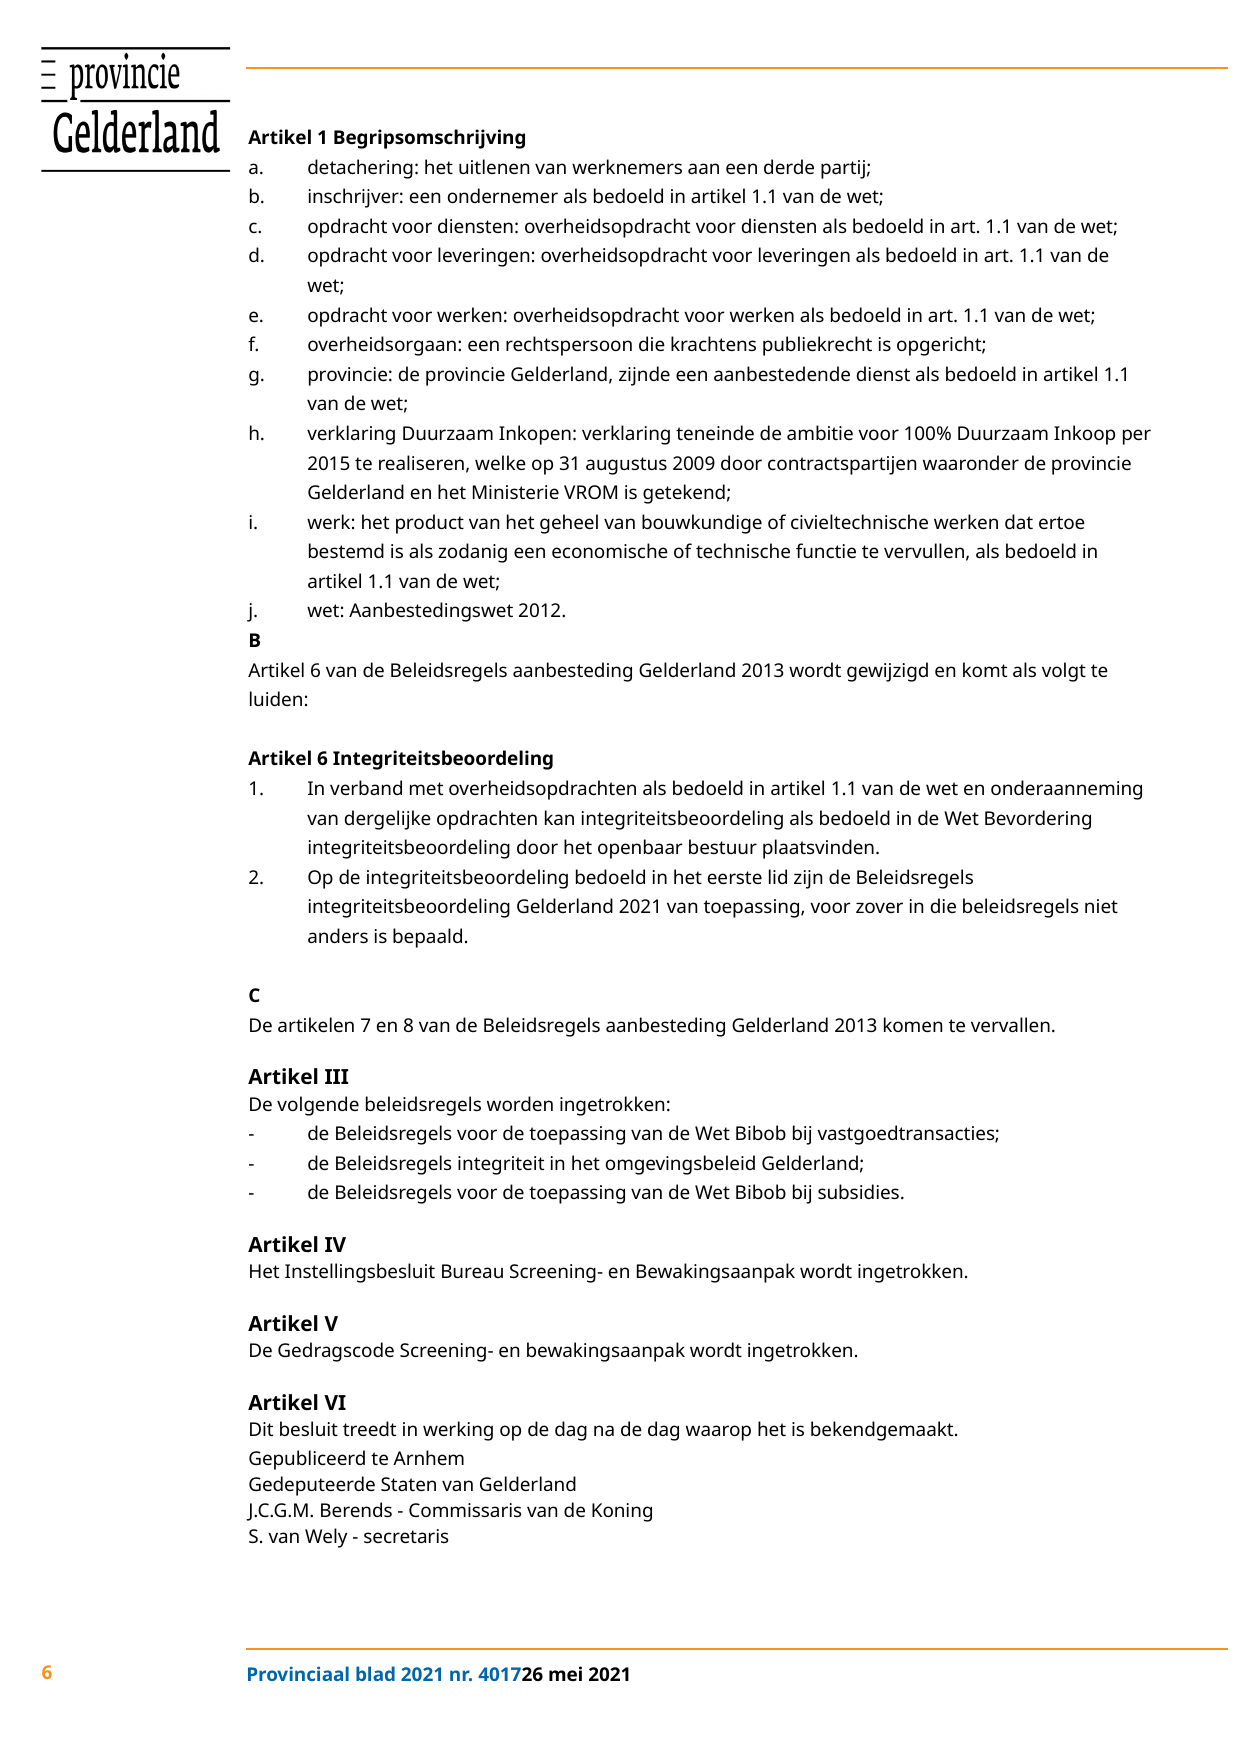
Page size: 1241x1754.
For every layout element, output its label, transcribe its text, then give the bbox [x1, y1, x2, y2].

text Het Instellingsbesluit Bureau Screening- en Bewakingsaanpak wordt ingetrokken. [248, 1258, 1152, 1284]
text Artikel 1 Begripsomschrijving [248, 124, 1152, 150]
text J.C.G.M. Berends - Commissaris van de Koning [248, 1497, 1152, 1523]
text C [248, 982, 1152, 1008]
list werk: het product van het geheel van bouwkundige of civieltechnische werken dat ertoe bestemd is als zodanig een economische of technische functie te vervullen, als bedoeld in artikel 1.1 van de wet; [248, 509, 1152, 594]
text Artikel V [248, 1309, 1152, 1337]
text Dit besluit treedt in werking op de dag na de dag waarop het is bekendgemaakt. [248, 1416, 1152, 1442]
text Artikel III [248, 1062, 1152, 1091]
list In verband met overheidsopdrachten als bedoeld in artikel 1.1 van de wet en onderaanneming van dergelijke opdrachten kan integriteitsbeoordeling als bedoeld in de Wet Bevordering integriteitsbeoordeling door het openbaar bestuur plaatsvinden. [248, 775, 1152, 860]
text De Gedragscode Screening- en bewakingsaanpak wordt ingetrokken. [248, 1337, 1152, 1363]
list de Beleidsregels voor de toepassing van de Wet Bibob bij vastgoedtransacties; [248, 1120, 1152, 1146]
list opdracht voor diensten: overheidsopdracht voor diensten als bedoeld in art. 1.1 van de wet; [248, 213, 1152, 239]
list opdracht voor leveringen: overheidsopdracht voor leveringen als bedoeld in art. 1.1 van de wet; [248, 243, 1152, 298]
text Artikel 6 Integriteitsbeoordeling [248, 746, 1152, 771]
text De artikelen 7 en 8 van de Beleidsregels aanbesteding Gelderland 2013 komen te vervallen. [248, 1012, 1152, 1038]
list wet: Aanbestedingswet 2012. [248, 598, 1152, 623]
text Artikel 6 van de Beleidsregels aanbesteding Gelderland 2013 wordt gewijzigd en komt als volgt te luiden: [248, 657, 1152, 712]
text De volgende beleidsregels worden ingetrokken: [248, 1091, 1152, 1116]
text Gepubliceerd te Arnhem [248, 1446, 1152, 1471]
list provincie: de provincie Gelderland, zijnde een aanbestedende dienst als bedoeld in artikel 1.1 van de wet; [248, 361, 1152, 416]
list overheidsorgaan: een rechtspersoon die krachtens publiekrecht is opgericht; [248, 331, 1152, 357]
text S. van Wely - secretaris [248, 1523, 1152, 1548]
list de Beleidsregels voor de toepassing van de Wet Bibob bij subsidies. [248, 1179, 1152, 1205]
text Artikel IV [248, 1230, 1152, 1258]
text B [248, 627, 1152, 653]
list de Beleidsregels integriteit in het omgevingsbeleid Gelderland; [248, 1150, 1152, 1176]
text Gedeputeerde Staten van Gelderland [248, 1471, 1152, 1497]
picture [41, 47, 231, 172]
list detachering: het uitlenen van werknemers aan een derde partij; [248, 154, 1152, 180]
list inschrijver: een ondernemer als bedoeld in artikel 1.1 van de wet; [248, 183, 1152, 209]
list verklaring Duurzaam Inkopen: verklaring teneinde de ambitie voor 100% Duurzaam Inkoop per 2015 te realiseren, welke op 31 augustus 2009 door contractspartijen waaronder de provincie Gelderland en het Ministerie VROM is getekend; [248, 420, 1152, 505]
text Artikel VI [248, 1388, 1152, 1416]
list Op de integriteitsbeoordeling bedoeld in het eerste lid zijn de Beleidsregels integriteitsbeoordeling Gelderland 2021 van toepassing, voor zover in die beleidsregels niet anders is bepaald. [248, 864, 1152, 949]
list opdracht voor werken: overheidsopdracht voor werken als bedoeld in art. 1.1 van de wet; [248, 302, 1152, 328]
